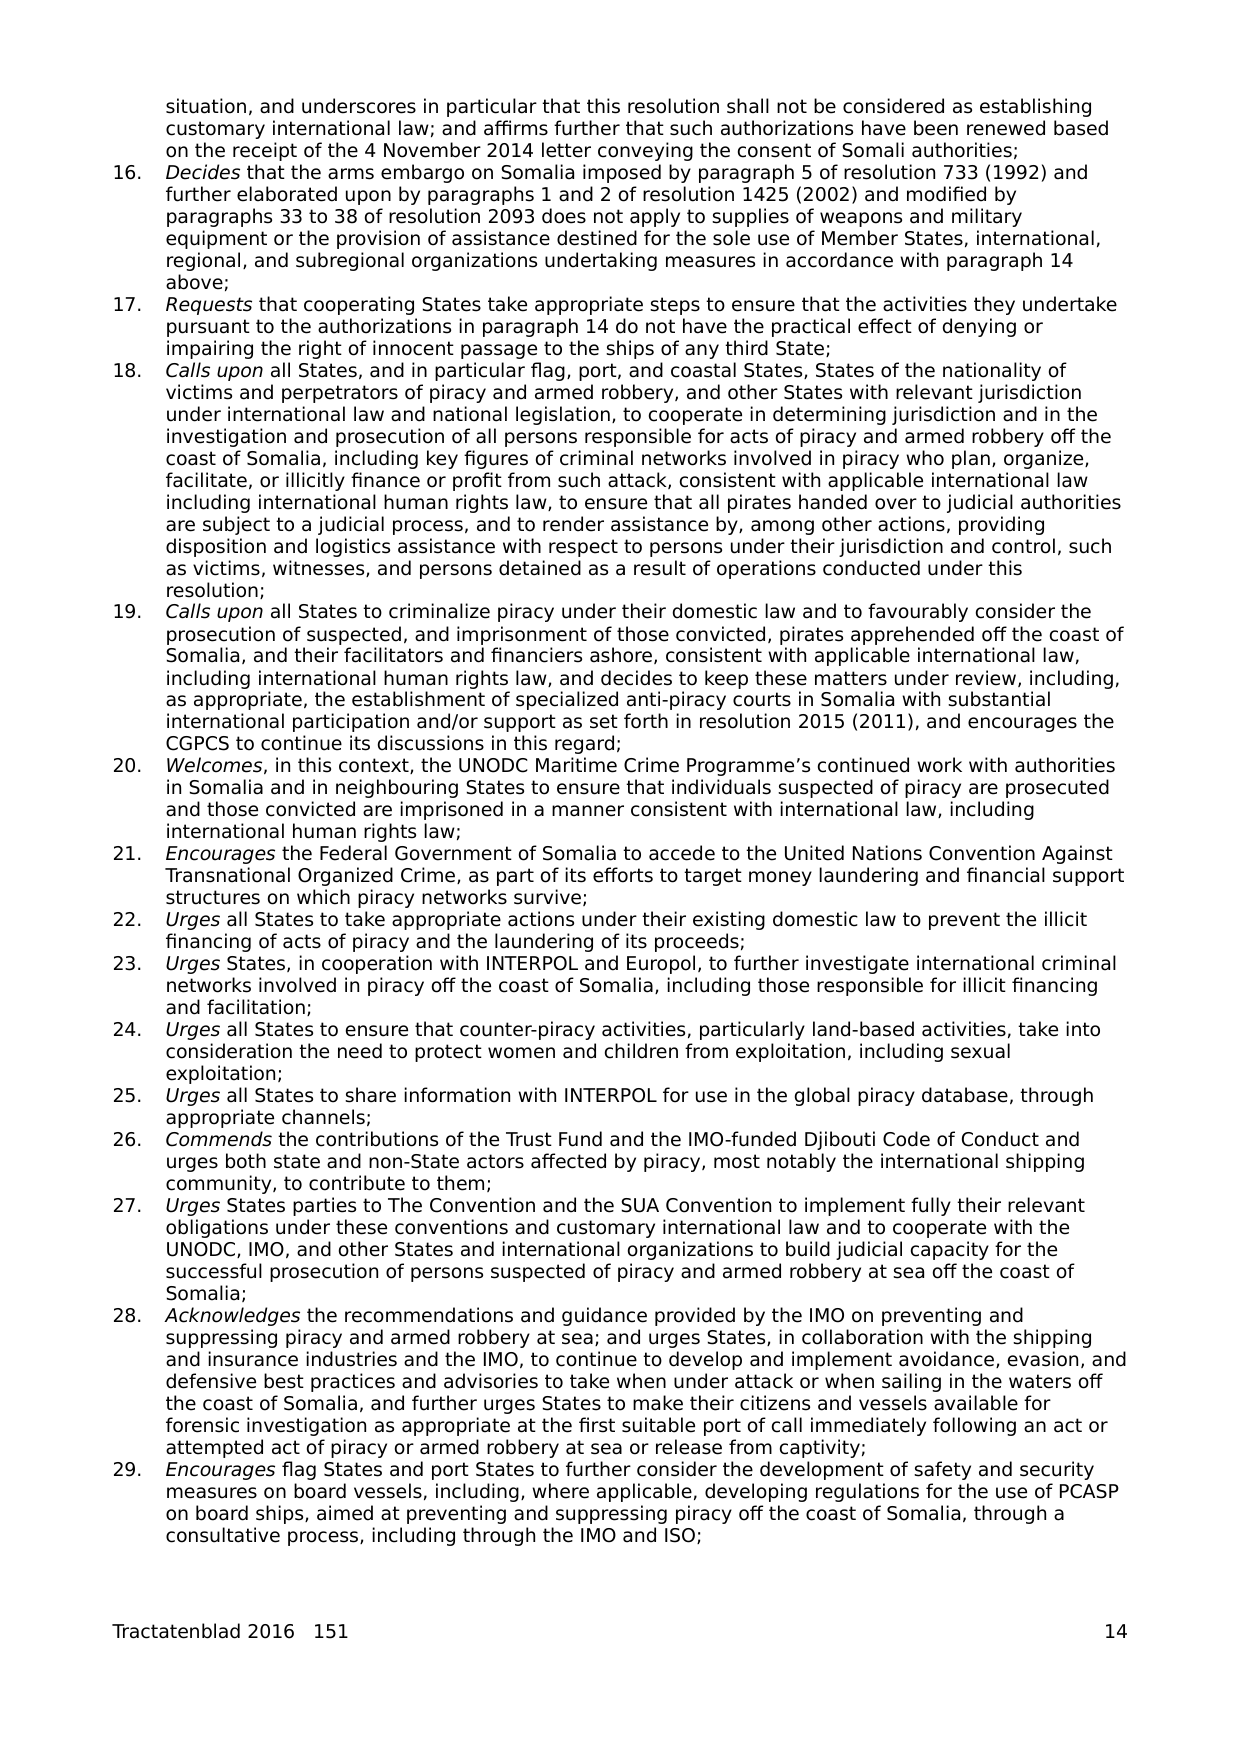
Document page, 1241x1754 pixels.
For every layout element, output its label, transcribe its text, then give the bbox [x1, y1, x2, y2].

text 25. Urges all States to share information with INTERPOL for use in the global piracy database, through appropriate channels; [112, 1085, 1128, 1129]
text 26. Commends the contributions of the Trust Fund and the IMO-funded Djibouti Code of Conduct and urges both state and non-State actors affected by piracy, most notably the international shipping community, to contribute to them; [112, 1129, 1128, 1195]
text 29. Encourages flag States and port States to further consider the development of safety and security measures on board vessels, including, where applicable, developing regulations for the use of PCASP on board ships, aimed at preventing and suppressing piracy off the coast of Somalia, through a consultative process, including through the IMO and ISO; [112, 1459, 1128, 1547]
text 21. Encourages the Federal Government of Somalia to accede to the United Nations Convention Against Transnational Organized Crime, as part of its efforts to target money laundering and financial support structures on which piracy networks survive; [112, 843, 1128, 909]
text 19. Calls upon all States to criminalize piracy under their domestic law and to favourably consider the prosecution of suspected, and imprisonment of those convicted, pirates apprehended off the coast of Somalia, and their facilitators and financiers ashore, consistent with applicable international law, including international human rights law, and decides to keep these matters under review, including, as appropriate, the establishment of specialized anti-piracy courts in Somalia with substantial international participation and/or support as set forth in resolution 2015 (2011), and encourages the CGPCS to continue its discussions in this regard; [112, 601, 1128, 755]
text 28. Acknowledges the recommendations and guidance provided by the IMO on preventing and suppressing piracy and armed robbery at sea; and urges States, in collaboration with the shipping and insurance industries and the IMO, to continue to develop and implement avoidance, evasion, and defensive best practices and advisories to take when under attack or when sailing in the waters off the coast of Somalia, and further urges States to make their citizens and vessels available for forensic investigation as appropriate at the first suitable port of call immediately following an act or attempted act of piracy or armed robbery at sea or release from captivity; [112, 1305, 1128, 1459]
text 22. Urges all States to take appropriate actions under their existing domestic law to prevent the illicit financing of acts of piracy and the laundering of its proceeds; [112, 909, 1128, 953]
text 20. Welcomes, in this context, the UNODC Maritime Crime Programme’s continued work with authorities in Somalia and in neighbouring States to ensure that individuals suspected of piracy are prosecuted and those convicted are imprisoned in a manner consistent with international law, including international human rights law; [112, 755, 1128, 843]
text 24. Urges all States to ensure that counter-piracy activities, particularly land-based activities, take into consideration the need to protect women and children from exploitation, including sexual exploitation; [112, 1019, 1128, 1085]
text 23. Urges States, in cooperation with INTERPOL and Europol, to further investigate international criminal networks involved in piracy off the coast of Somalia, including those responsible for illicit financing and facilitation; [112, 953, 1128, 1019]
text 16. Decides that the arms embargo on Somalia imposed by paragraph 5 of resolution 733 (1992) and further elaborated upon by paragraphs 1 and 2 of resolution 1425 (2002) and modified by paragraphs 33 to 38 of resolution 2093 does not apply to supplies of weapons and military equipment or the provision of assistance destined for the sole use of Member States, international, regional, and subregional organizations undertaking measures in accordance with paragraph 14 above; [112, 162, 1128, 294]
text 27. Urges States parties to The Convention and the SUA Convention to implement fully their relevant obligations under these conventions and customary international law and to cooperate with the UNODC, IMO, and other States and international organizations to build judicial capacity for the successful prosecution of persons suspected of piracy and armed robbery at sea off the coast of Somalia; [112, 1195, 1128, 1305]
text 17. Requests that cooperating States take appropriate steps to ensure that the activities they undertake pursuant to the authorizations in paragraph 14 do not have the practical effect of denying or impairing the right of innocent passage to the ships of any third State; [112, 294, 1128, 360]
text situation, and underscores in particular that this resolution shall not be considered as establishing customary international law; and affirms further that such authorizations have been renewed based on the receipt of the 4 November 2014 letter conveying the consent of Somali authorities; [112, 96, 1128, 162]
text 18. Calls upon all States, and in particular flag, port, and coastal States, States of the nationality of victims and perpetrators of piracy and armed robbery, and other States with relevant jurisdiction under international law and national legislation, to cooperate in determining jurisdiction and in the investigation and prosecution of all persons responsible for acts of piracy and armed robbery off the coast of Somalia, including key figures of criminal networks involved in piracy who plan, organize, facilitate, or illicitly finance or profit from such attack, consistent with applicable international law including international human rights law, to ensure that all pirates handed over to judicial authorities are subject to a judicial process, and to render assistance by, among other actions, providing disposition and logistics assistance with respect to persons under their jurisdiction and control, such as victims, witnesses, and persons detained as a result of operations conducted under this resolution; [112, 360, 1128, 601]
